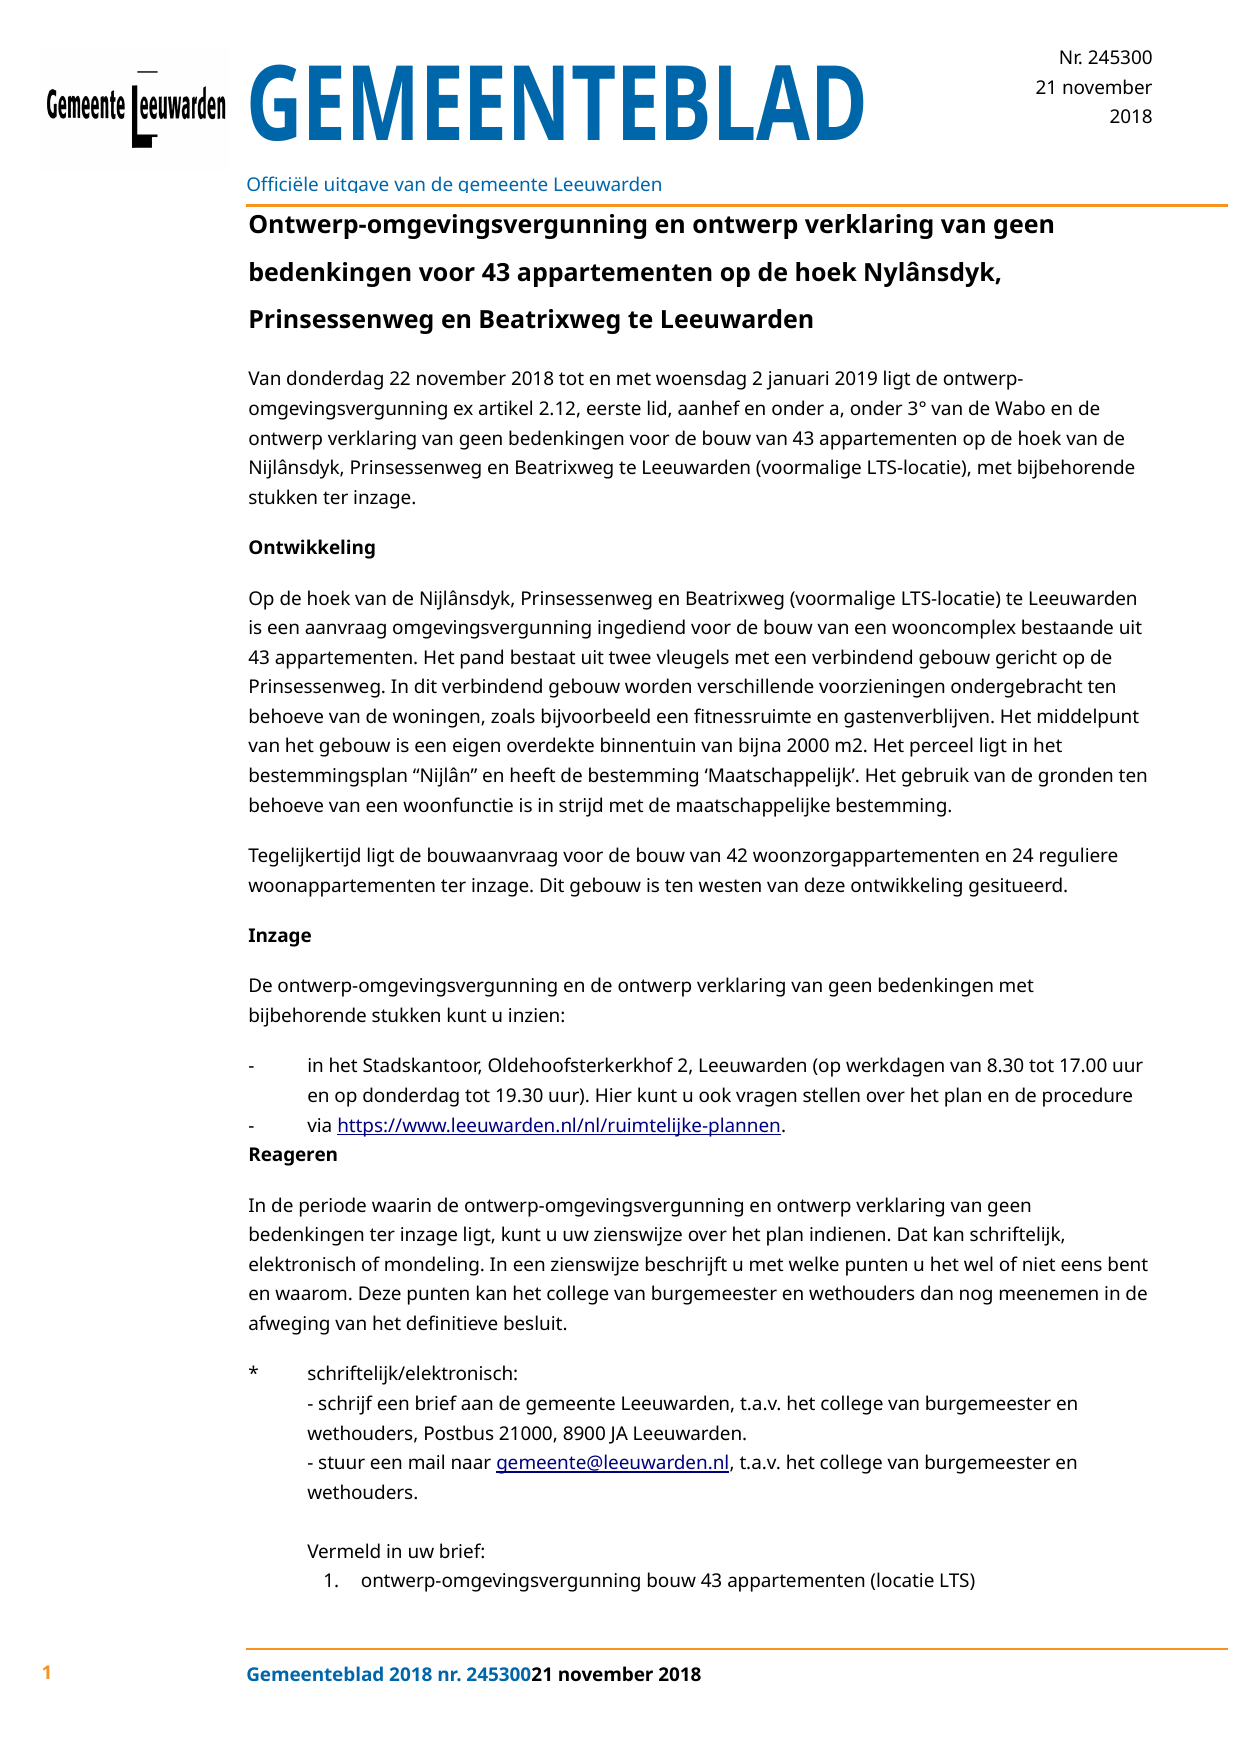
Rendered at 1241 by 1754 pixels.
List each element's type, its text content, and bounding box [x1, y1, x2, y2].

text Inzage [248, 922, 1152, 948]
list schriftelijk/elektronisch: [248, 1361, 1152, 1386]
text Ontwikkeling [248, 534, 1152, 560]
text Ontwerp-omgevingsvergunning en ontwerp verklaring van geen bedenkingen voor 43 appartementen op de hoek Nylânsdyk, Prinsessenweg en Beatrixweg te Leeuwarden [248, 207, 1152, 336]
text Reageren [248, 1141, 1152, 1167]
list Vermeld in uw brief: [248, 1538, 1152, 1564]
text Van donderdag 22 november 2018 tot en met woensdag 2 januari 2019 ligt de ontwerp-omgevingsvergunning ex artikel 2.12, eerste lid, aanhef en onder a, onder 3° van de Wabo en de ontwerp verklaring van geen bedenkingen voor de bouw van 43 appartementen op de hoek van de Nijlânsdyk, Prinsessenweg en Beatrixweg te Leeuwarden (voormalige LTS-locatie), met bijbehorende stukken ter inzage. [248, 366, 1152, 509]
list - stuur een mail naar gemeente@leeuwarden.nl, t.a.v. het college van burgemeester en wethouders. [248, 1449, 1152, 1504]
list - schrijf een brief aan de gemeente Leeuwarden, t.a.v. het college van burgemeester en wethouders, Postbus 21000, 8900 JA Leeuwarden. [248, 1390, 1152, 1445]
picture [41, 47, 231, 172]
text Op de hoek van de Nijlânsdyk, Prinsessenweg en Beatrixweg (voormalige LTS-locatie) te Leeuwarden is een aanvraag omgevingsvergunning ingediend voor de bouw van een wooncomplex bestaande uit 43 appartementen. Het pand bestaat uit twee vleugels met een verbindend gebouw gericht op de Prinsessenweg. In dit verbindend gebouw worden verschillende voorzieningen ondergebracht ten behoeve van de woningen, zoals bijvoorbeeld een fitnessruimte en gastenverblijven. Het middelpunt van het gebouw is een eigen overdekte binnentuin van bijna 2000 m2. Het perceel ligt in het bestemmingsplan “Nijlân” en heeft de bestemming ‘Maatschappelijk’. Het gebruik van de gronden ten behoeve van een woonfunctie is in strijd met de maatschappelijke bestemming. [248, 585, 1152, 817]
text In de periode waarin de ontwerp-omgevingsvergunning en ontwerp verklaring van geen bedenkingen ter inzage ligt, kunt u uw zienswijze over het plan indienen. Dat kan schriftelijk, elektronisch of mondeling. In een zienswijze beschrijft u met welke punten u het wel of niet eens bent en waarom. Deze punten kan het college van burgemeester en wethouders dan nog meenemen in de afweging van het definitieve besluit. [248, 1192, 1152, 1336]
text Tegelijkertijd ligt de bouwaanvraag voor de bouw van 42 woonzorgappartementen en 24 reguliere woonappartementen ter inzage. Dit gebouw is ten westen van deze ontwikkeling gesitueerd. [248, 842, 1152, 897]
text De ontwerp-omgevingsvergunning en de ontwerp verklaring van geen bedenkingen met bijbehorende stukken kunt u inzien: [248, 973, 1152, 1028]
list via https://www.leeuwarden.nl/nl/ruimtelijke-plannen. [248, 1112, 1152, 1137]
list in het Stadskantoor, Oldehoofsterkerkhof 2, Leeuwarden (op werkdagen van 8.30 tot 17.00 uur en op donderdag tot 19.30 uur). Hier kunt u ook vragen stellen over het plan en de procedure [248, 1053, 1152, 1108]
list ontwerp-omgevingsvergunning bouw 43 appartementen (locatie LTS) [323, 1568, 1152, 1593]
